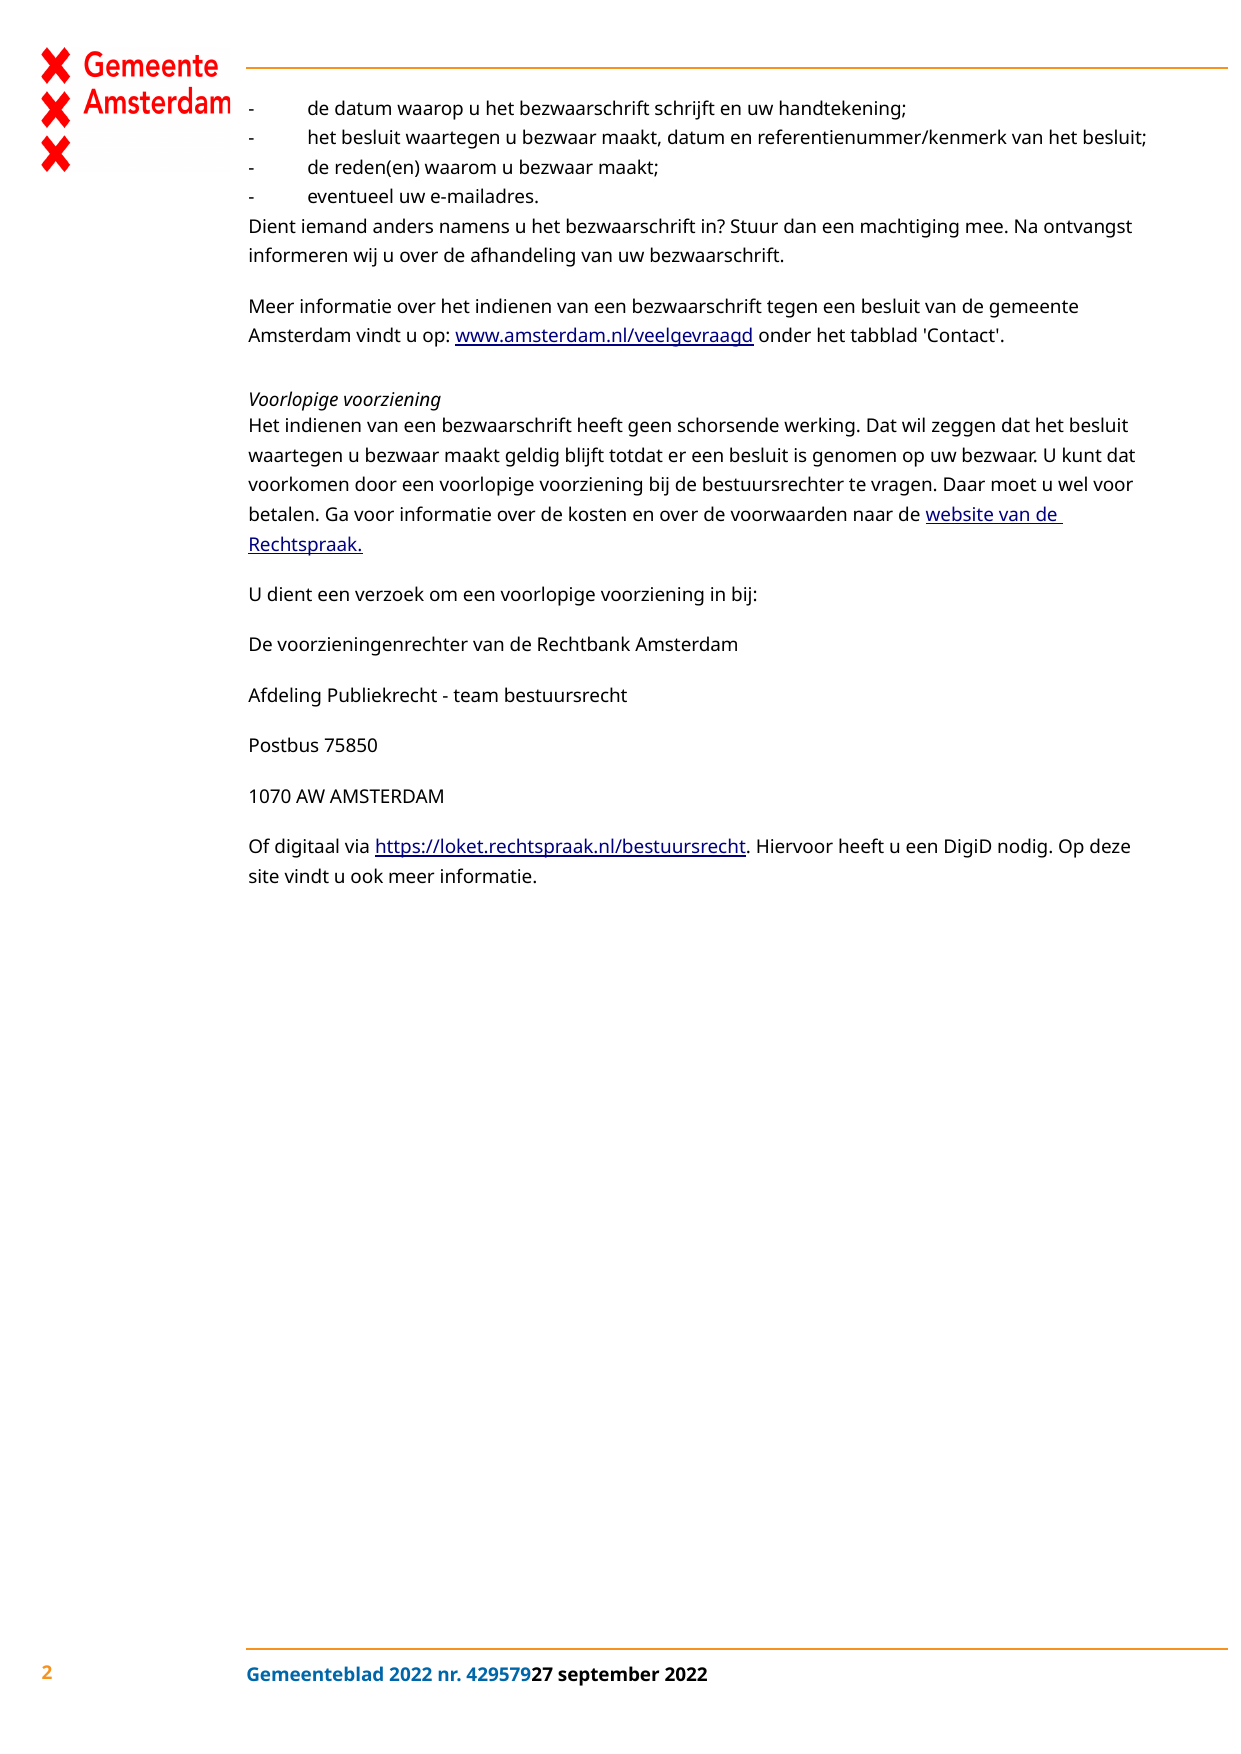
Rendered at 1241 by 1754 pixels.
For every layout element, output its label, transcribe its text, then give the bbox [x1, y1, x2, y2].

list eventueel uw e-mailadres. [248, 183, 1152, 209]
text Postbus 75850 [248, 732, 1152, 758]
list de datum waarop u het bezwaarschrift schrijft en uw handtekening; [248, 95, 1152, 121]
text Voorlopige voorziening [248, 387, 1152, 412]
text 1070 AW AMSTERDAM [248, 783, 1152, 808]
list de reden(en) waarom u bezwaar maakt; [248, 154, 1152, 180]
picture [41, 47, 231, 172]
text Meer informatie over het indienen van een bezwaarschrift tegen een besluit van de gemeente Amsterdam vindt u op: www.amsterdam.nl/veelgevraagd onder het tabblad 'Contact'. [248, 293, 1152, 348]
text Of digitaal via https://loket.rechtspraak.nl/bestuursrecht. Hiervoor heeft u een DigiD nodig. Op deze site vindt u ook meer informatie. [248, 833, 1152, 888]
text De voorzieningenrechter van de Rechtbank Amsterdam [248, 632, 1152, 657]
text Dient iemand anders namens u het bezwaarschrift in? Stuur dan een machtiging mee. Na ontvangst informeren wij u over de afhandeling van uw bezwaarschrift. [248, 213, 1152, 268]
text Het indienen van een bezwaarschrift heeft geen schorsende werking. Dat wil zeggen dat het besluit waartegen u bezwaar maakt geldig blijft totdat er een besluit is genomen op uw bezwaar. U kunt dat voorkomen door een voorlopige voorziening bij de bestuursrechter te vragen. Daar moet u wel voor betalen. Ga voor informatie over de kosten en over de voorwaarden naar de website van de Rechtspraak. [248, 412, 1152, 556]
list het besluit waartegen u bezwaar maakt, datum en referentienummer/kenmerk van het besluit; [248, 124, 1152, 150]
text U dient een verzoek om een voorlopige voorziening in bij: [248, 581, 1152, 607]
text Afdeling Publiekrecht - team bestuursrecht [248, 682, 1152, 708]
